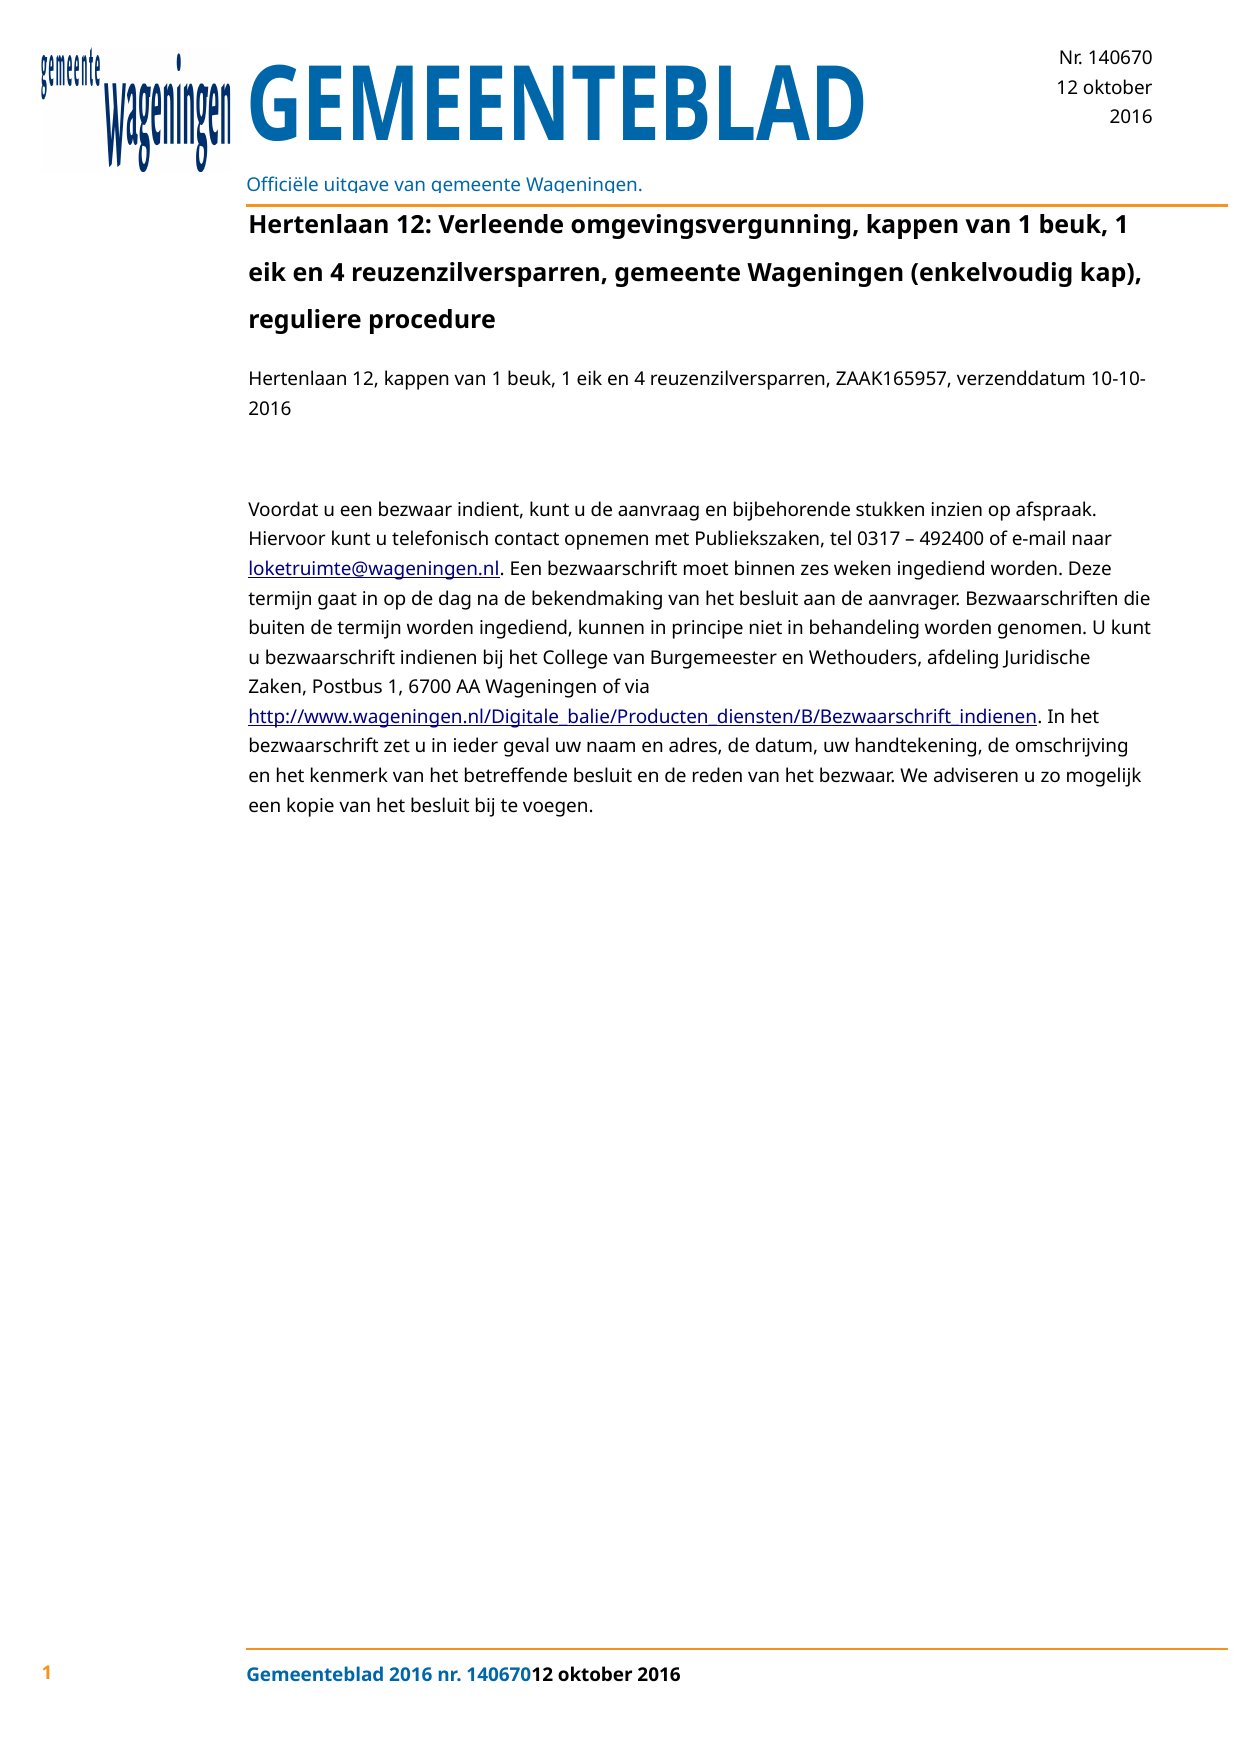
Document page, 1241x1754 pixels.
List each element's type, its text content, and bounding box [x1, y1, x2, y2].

text Voordat u een bezwaar indient, kunt u de aanvraag en bijbehorende stukken inzien op afspraak. Hiervoor kunt u telefonisch contact opnemen met Publiekszaken, tel 0317 – 492400 of e-mail naar loketruimte@wageningen.nl. Een bezwaarschrift moet binnen zes weken ingediend worden. Deze termijn gaat in op de dag na de bekendmaking van het besluit aan de aanvrager. Bezwaarschriften die buiten de termijn worden ingediend, kunnen in principe niet in behandeling worden genomen. U kunt u bezwaarschrift indienen bij het College van Burgemeester en Wethouders, afdeling Juridische Zaken, Postbus 1, 6700 AA Wageningen of via http://www.wageningen.nl/Digitale_balie/Producten_diensten/B/Bezwaarschrift_indienen. In het bezwaarschrift zet u in ieder geval uw naam en adres, de datum, uw handtekening, de omschrijving en het kenmerk van het betreffende besluit en de reden van het bezwaar. We adviseren u zo mogelijk een kopie van het besluit bij te voegen. [248, 496, 1152, 817]
text Hertenlaan 12: Verleende omgevingsvergunning, kappen van 1 beuk, 1 eik en 4 reuzenzilversparren, gemeente Wageningen (enkelvoudig kap), reguliere procedure [248, 207, 1152, 336]
picture [41, 47, 231, 172]
text Hertenlaan 12, kappen van 1 beuk, 1 eik en 4 reuzenzilversparren, ZAAK165957, verzenddatum 10-10-2016 [248, 366, 1152, 421]
